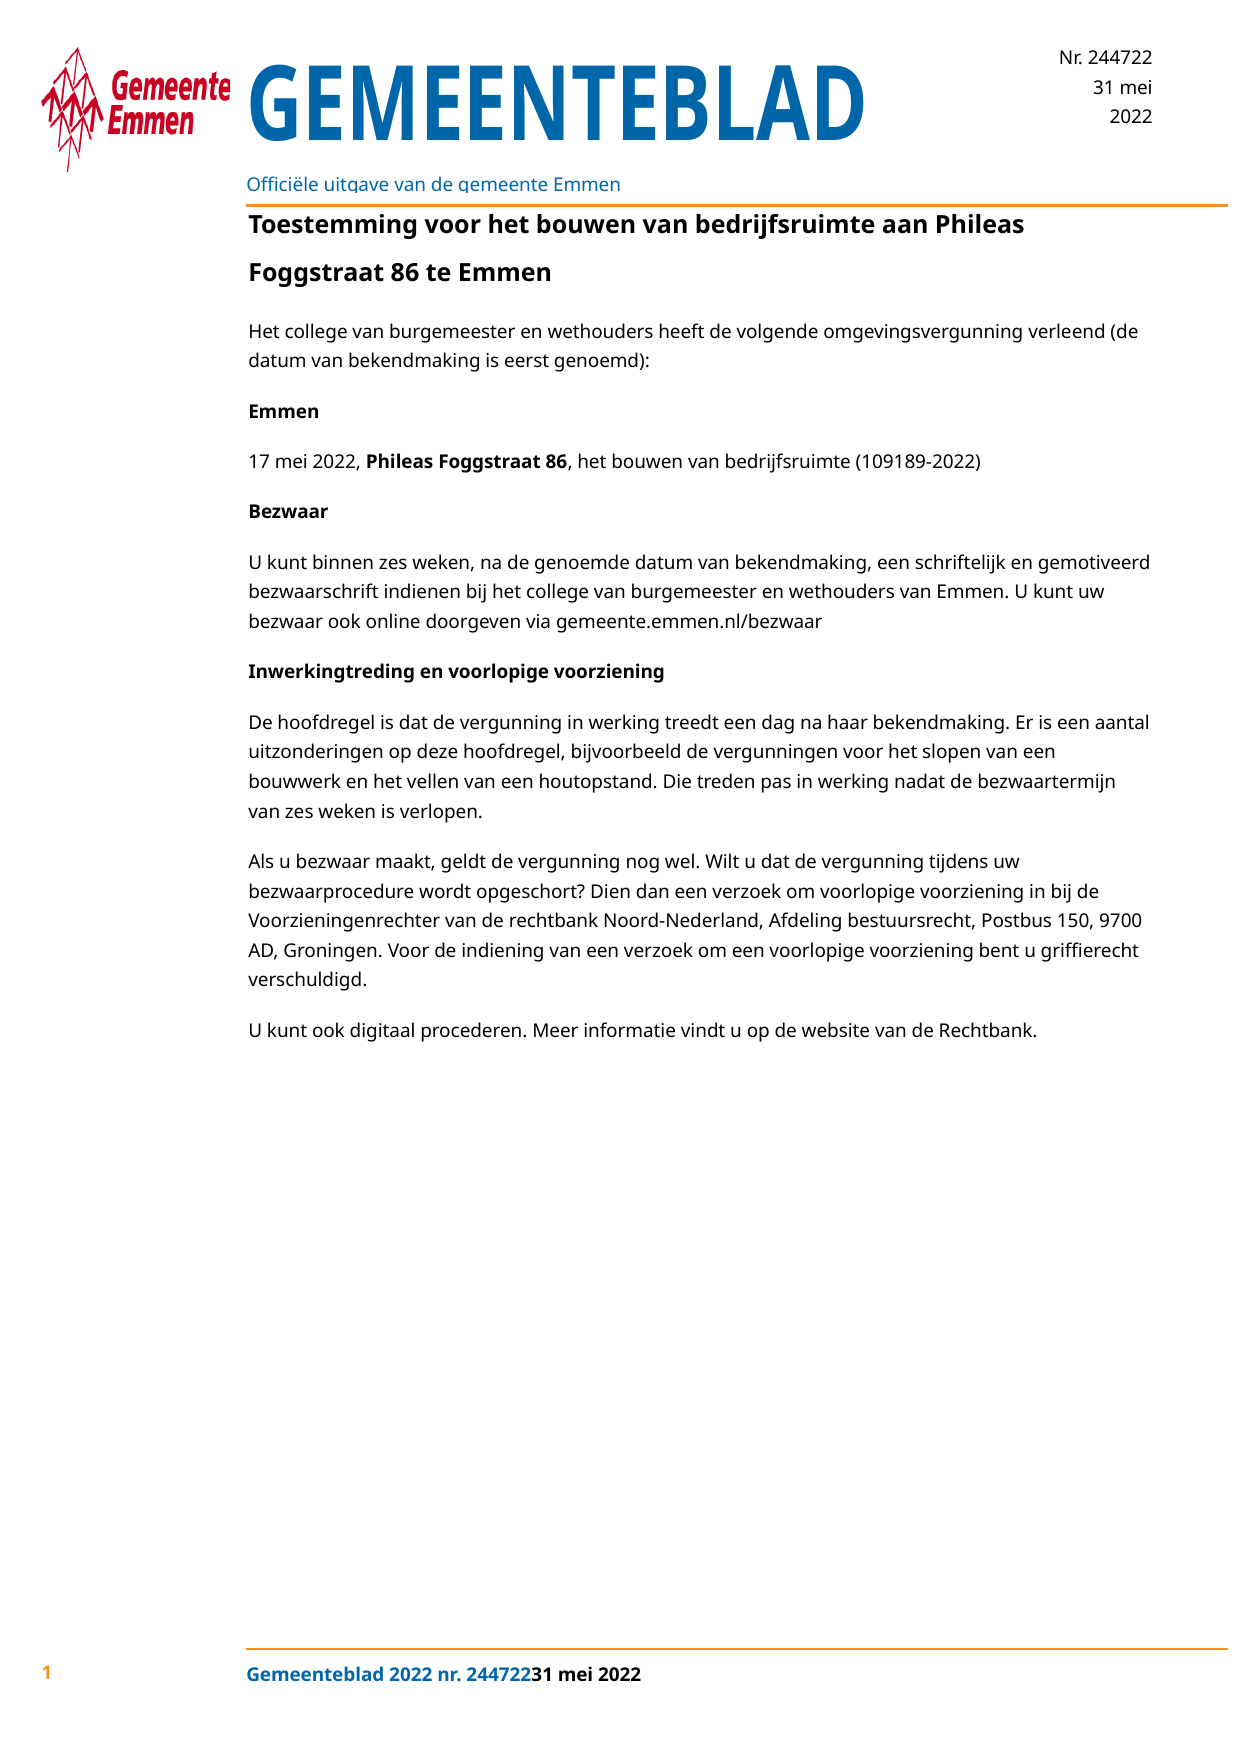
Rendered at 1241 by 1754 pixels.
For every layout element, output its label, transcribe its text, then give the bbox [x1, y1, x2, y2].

text Het college van burgemeester en wethouders heeft de volgende omgevingsvergunning verleend (de datum van bekendmaking is eerst genoemd): [248, 318, 1152, 373]
text Bezwaar [248, 499, 1152, 524]
picture [41, 47, 231, 172]
text Emmen [248, 398, 1152, 424]
text Toestemming voor het bouwen van bedrijfsruimte aan Phileas Foggstraat 86 te Emmen [248, 207, 1152, 288]
text De hoofdregel is dat de vergunning in werking treedt een dag na haar bekendmaking. Er is een aantal uitzonderingen op deze hoofdregel, bijvoorbeeld de vergunningen voor het slopen van een bouwwerk en het vellen van een houtopstand. Die treden pas in werking nadat de bezwaartermijn van zes weken is verlopen. [248, 709, 1152, 824]
text Inwerkingtreding en voorlopige voorziening [248, 659, 1152, 684]
text U kunt binnen zes weken, na de genoemde datum van bekendmaking, een schriftelijk en gemotiveerd bezwaarschrift indienen bij het college van burgemeester en wethouders van Emmen. U kunt uw bezwaar ook online doorgeven via gemeente.emmen.nl/bezwaar [248, 549, 1152, 634]
text 17 mei 2022, Phileas Foggstraat 86, het bouwen van bedrijfsruimte (109189-2022) [248, 448, 1152, 474]
text Als u bezwaar maakt, geldt de vergunning nog wel. Wilt u dat de vergunning tijdens uw bezwaarprocedure wordt opgeschort? Dien dan een verzoek om voorlopige voorziening in bij de Voorzieningenrechter van de rechtbank Noord-Nederland, Afdeling bestuursrecht, Postbus 150, 9700 AD, Groningen. Voor de indiening van een verzoek om een voorlopige voorziening bent u griffierecht verschuldigd. [248, 848, 1152, 992]
text U kunt ook digitaal procederen. Meer informatie vindt u op de website van de Rechtbank. [248, 1017, 1152, 1043]
